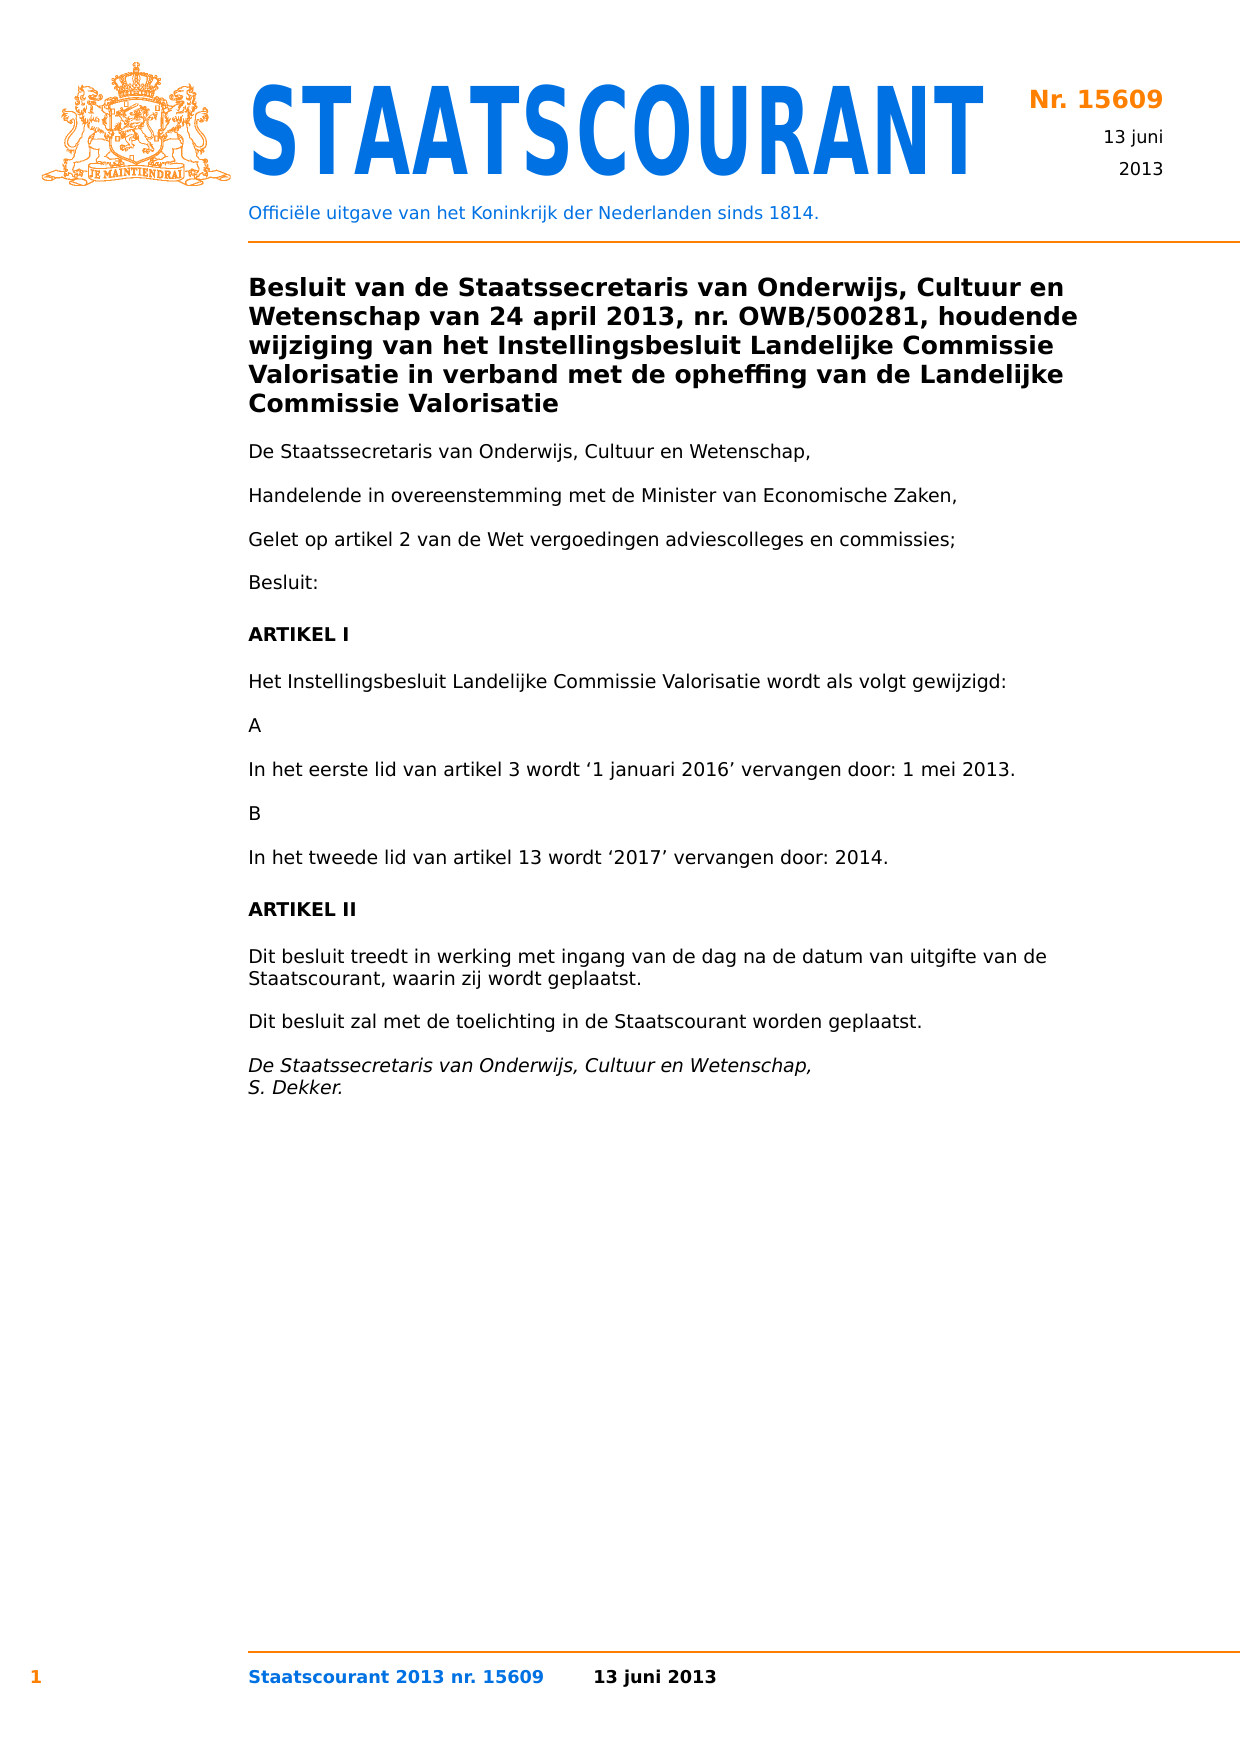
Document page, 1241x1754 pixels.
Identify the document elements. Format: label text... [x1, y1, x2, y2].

table_header STAATSCOURANT [248, 62, 998, 203]
picture [41, 62, 231, 186]
text In het tweede lid van artikel 13 wordt ‘2017’ vervangen door: 2014. [248, 847, 1163, 869]
text In het eerste lid van artikel 3 wordt ‘1 januari 2016’ vervangen door: 1 mei 2013. [248, 759, 1163, 781]
table_header [25, 62, 248, 241]
text Besluit: [248, 572, 1163, 594]
subtitle ARTIKEL I [248, 624, 1163, 646]
text De Staatssecretaris van Onderwijs, Cultuur en Wetenschap, S. Dekker. [248, 1055, 1163, 1099]
table_cell 2013 [998, 153, 1240, 203]
text Gelet op artikel 2 van de Wet vergoedingen adviescolleges en commissies; [248, 528, 1163, 550]
text Handelende in overeenstemming met de Minister van Economische Zaken, [248, 484, 1163, 507]
subtitle Besluit van de Staatssecretaris van Onderwijs, Cultuur en Wetenschap van 24 april 2013, nr. OWB/500281, houdende wijziging van het Instellingsbesluit Landelijke Commissie Valorisatie in verband met de opheffing van de Landelijke Commissie Valorisatie [248, 273, 1163, 419]
table_cell 13 juni [998, 121, 1240, 153]
subtitle ARTIKEL II [248, 899, 1163, 921]
text A [248, 715, 1163, 737]
text Het Instellingsbesluit Landelijke Commissie Valorisatie wordt als volgt gewijzigd: [248, 671, 1163, 693]
text B [248, 803, 1163, 825]
text De Staatssecretaris van Onderwijs, Cultuur en Wetenschap, [248, 441, 1163, 463]
table_header Nr. 15609 [998, 62, 1240, 121]
text Dit besluit treedt in werking met ingang van de dag na de datum van uitgifte van de Staatscourant, waarin zij wordt geplaatst. [248, 946, 1163, 989]
table_cell Officiële uitgave van het Koninkrijk der Nederlanden sinds 1814. [248, 203, 1240, 241]
text Dit besluit zal met de toelichting in de Staatscourant worden geplaatst. [248, 1011, 1163, 1033]
